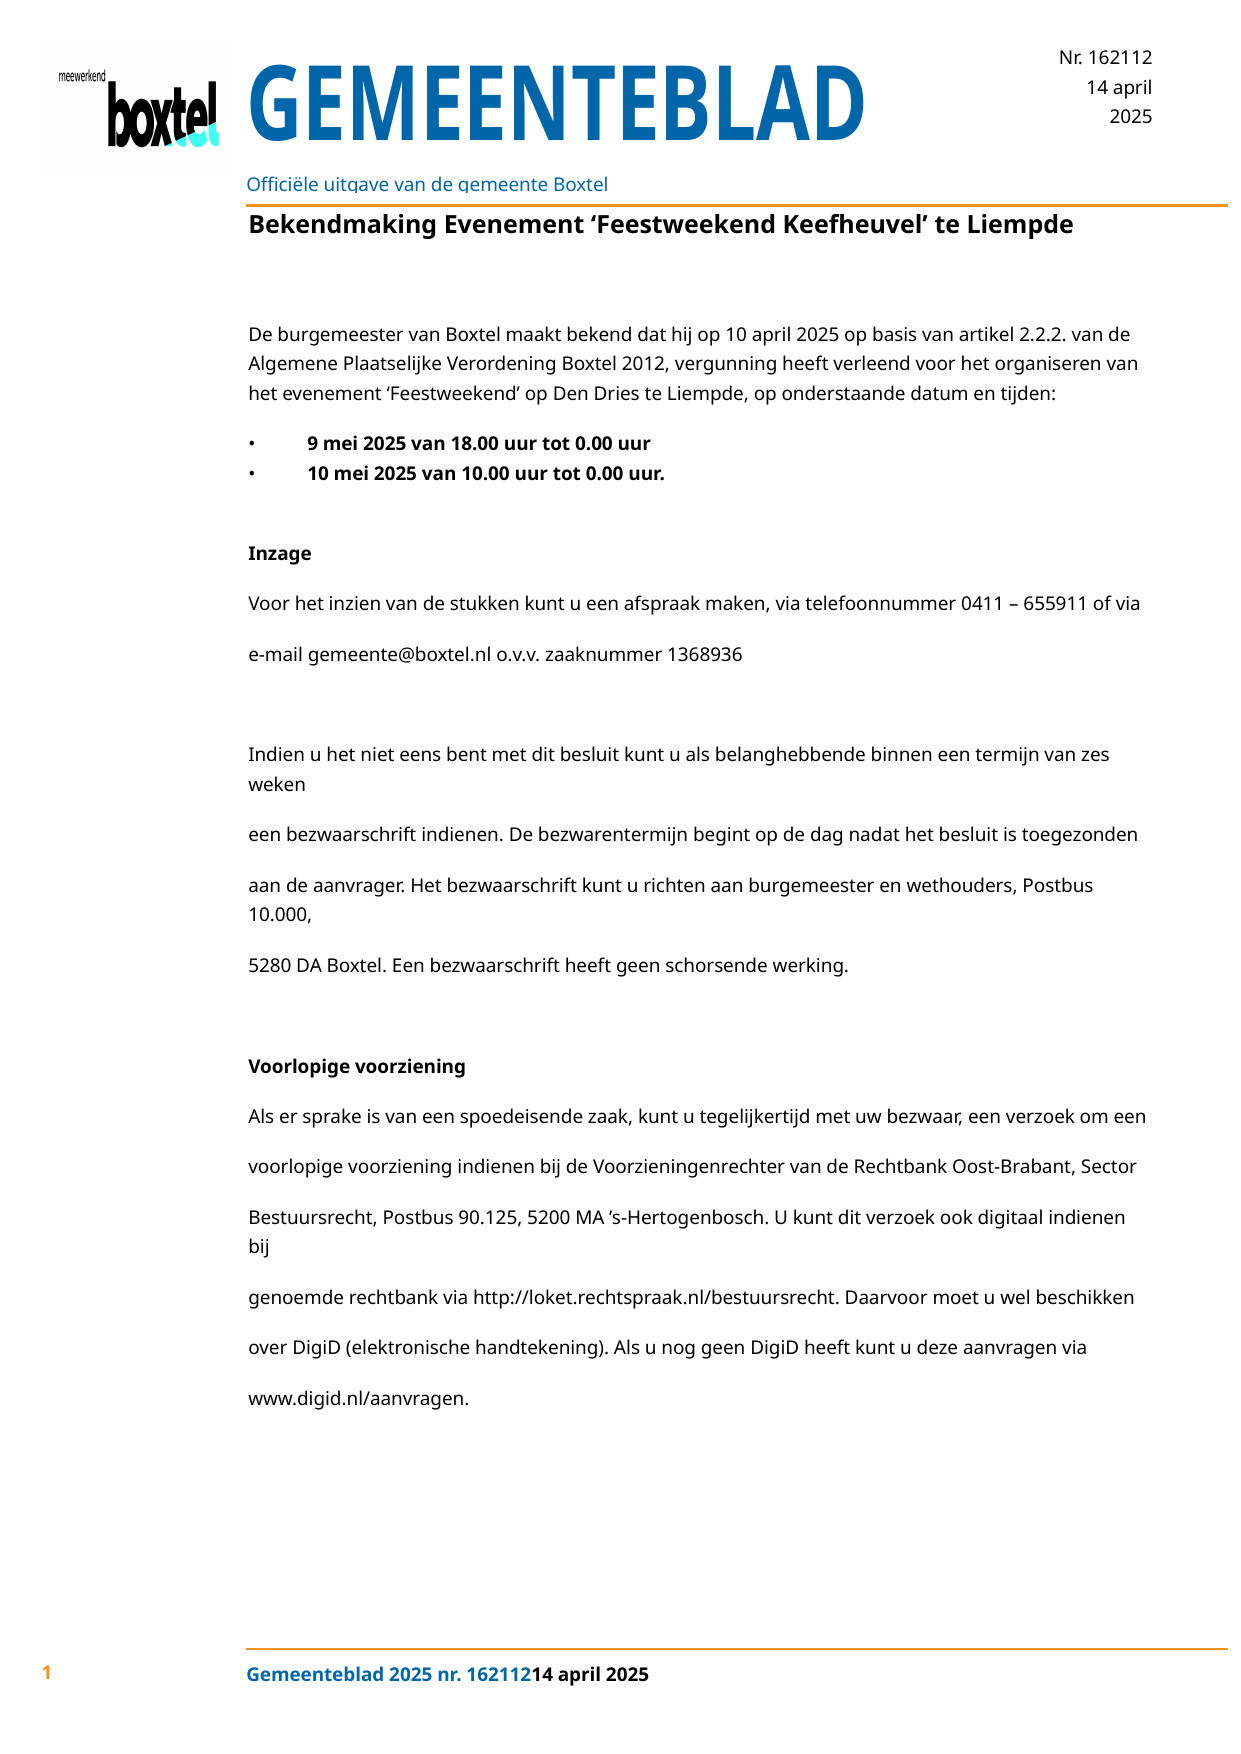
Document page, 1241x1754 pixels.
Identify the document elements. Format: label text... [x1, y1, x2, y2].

text 5280 DA Boxtel. Een bezwaarschrift heeft geen schorsende werking. [248, 952, 1152, 978]
text Bekendmaking Evenement ‘Feestweekend Keefheuvel’ te Liempde [248, 207, 1152, 241]
list 10 mei 2025 van 10.00 uur tot 0.00 uur. [248, 460, 1152, 486]
text over DigiD (elektronische handtekening). Als u nog geen DigiD heeft kunt u deze aanvragen via [248, 1334, 1152, 1360]
text Als er sprake is van een spoedeisende zaak, kunt u tegelijkertijd met uw bezwaar, een verzoek om een [248, 1103, 1152, 1129]
text een bezwaarschrift indienen. De bezwarentermijn begint op de dag nadat het besluit is toegezonden [248, 822, 1152, 847]
text genoemde rechtbank via http://loket.rechtspraak.nl/bestuursrecht. Daarvoor moet u wel beschikken [248, 1284, 1152, 1310]
list 9 mei 2025 van 18.00 uur tot 0.00 uur [248, 430, 1152, 456]
text www.digid.nl/aanvragen. [248, 1385, 1152, 1411]
text Inzage [248, 540, 1152, 566]
text Voor het inzien van de stukken kunt u een afspraak maken, via telefoonnummer 0411 – 655911 of via [248, 590, 1152, 616]
text aan de aanvrager. Het bezwaarschrift kunt u richten aan burgemeester en wethouders, Postbus 10.000, [248, 872, 1152, 927]
text Bestuursrecht, Postbus 90.125, 5200 MA ’s-Hertogenbosch. U kunt dit verzoek ook digitaal indienen bij [248, 1204, 1152, 1259]
text Voorlopige voorziening [248, 1053, 1152, 1078]
text De burgemeester van Boxtel maakt bekend dat hij op 10 april 2025 op basis van artikel 2.2.2. van de Algemene Plaatselijke Verordening Boxtel 2012, vergunning heeft verleend voor het organiseren van het evenement ‘Feestweekend’ op Den Dries te Liempde, op onderstaande datum en tijden: [248, 321, 1152, 406]
picture [41, 47, 231, 172]
text e-mail gemeente@boxtel.nl o.v.v. zaaknummer 1368936 [248, 641, 1152, 666]
text voorlopige voorziening indienen bij de Voorzieningenrechter van de Rechtbank Oost-Brabant, Sector [248, 1154, 1152, 1179]
text Indien u het niet eens bent met dit besluit kunt u als belanghebbende binnen een termijn van zes weken [248, 742, 1152, 797]
